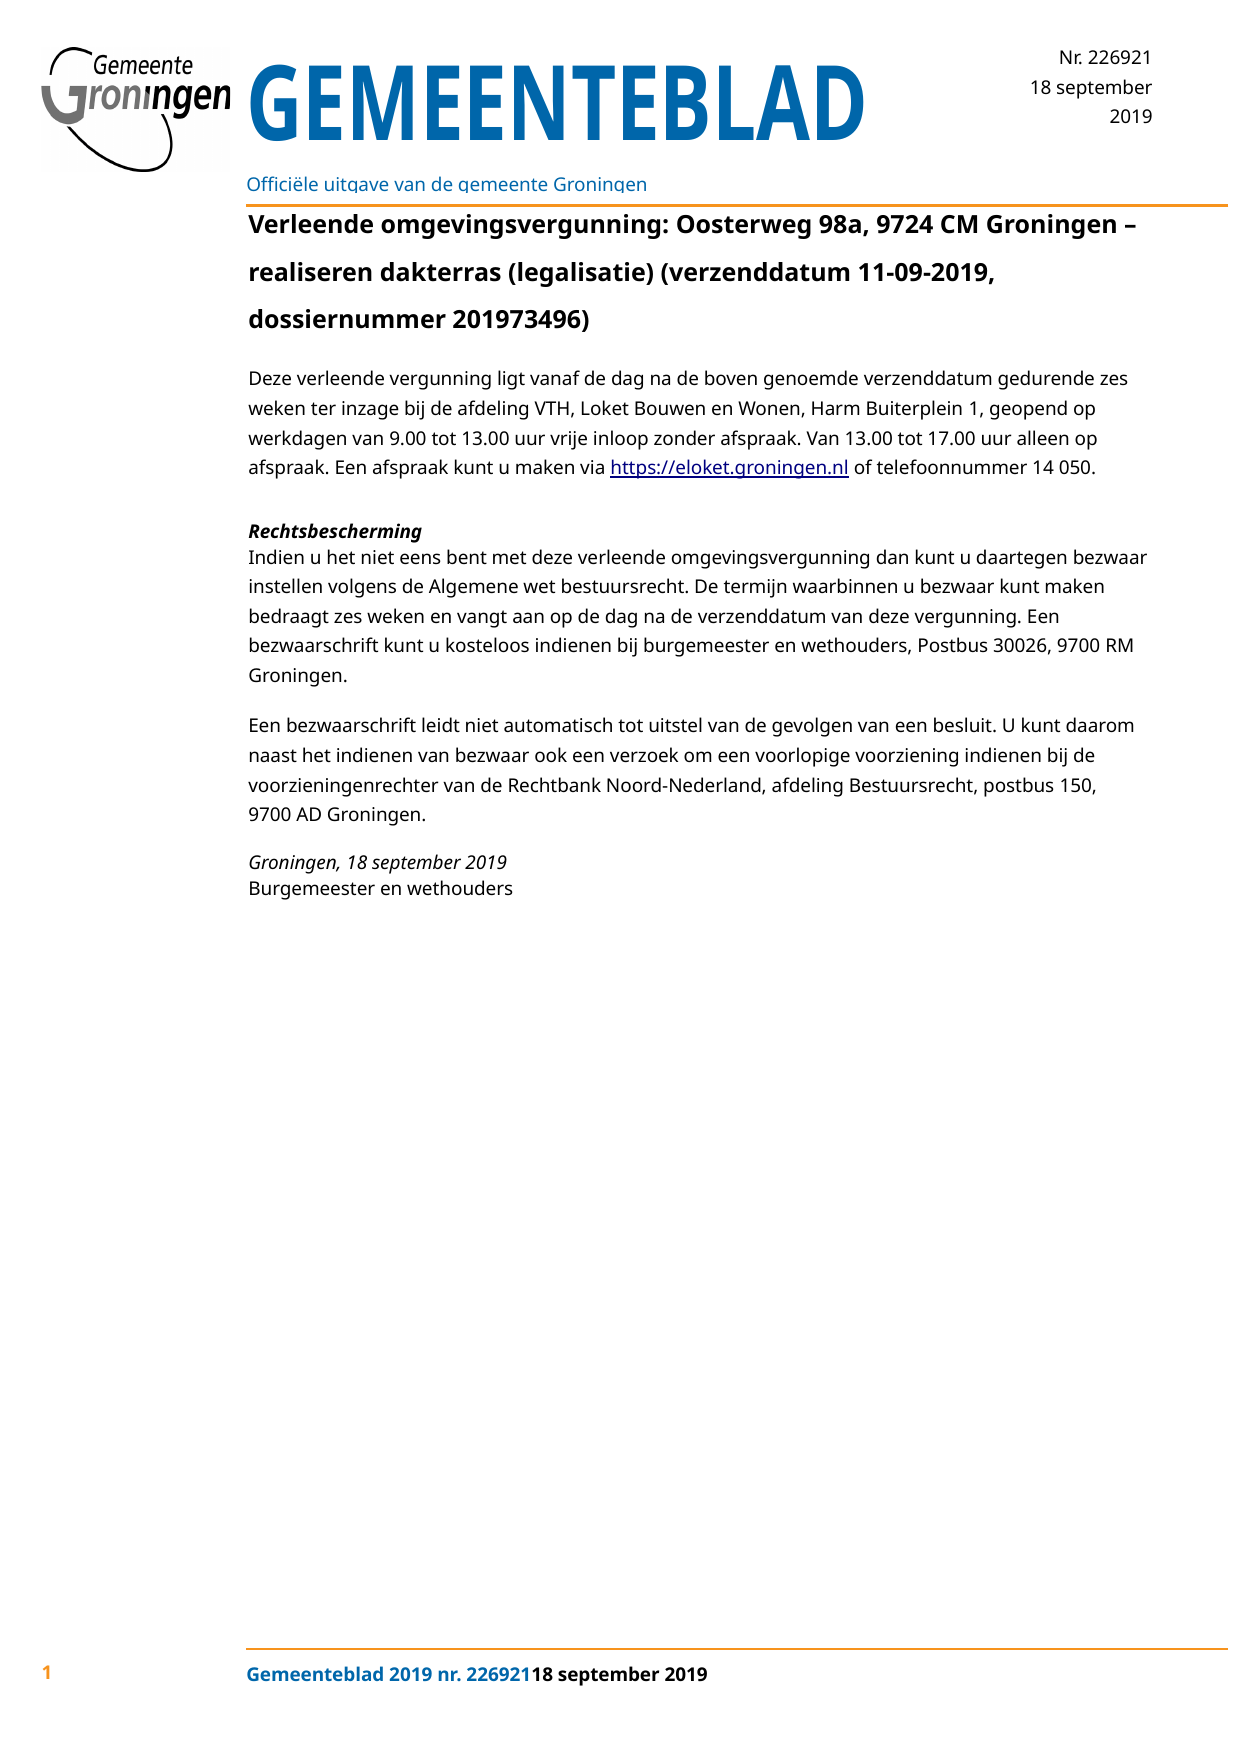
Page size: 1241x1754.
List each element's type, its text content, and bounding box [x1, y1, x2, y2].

text Een bezwaarschrift leidt niet automatisch tot uitstel van de gevolgen van een besluit. U kunt daarom naast het indienen van bezwaar ook een verzoek om een voorlopige voorziening indienen bij de voorzieningenrechter van de Rechtbank Noord-Nederland, afdeling Bestuursrecht, postbus 150, 9700 AD Groningen. [248, 713, 1152, 827]
text Groningen, 18 september 2019 [248, 849, 1152, 875]
text Indien u het niet eens bent met deze verleende omgevingsvergunning dan kunt u daartegen bezwaar instellen volgens de Algemene wet bestuursrecht. De termijn waarbinnen u bezwaar kunt maken bedraagt zes weken en vangt aan op de dag na de verzenddatum van deze vergunning. Een bezwaarschrift kunt u kosteloos indienen bij burgemeester en wethouders, Postbus 30026, 9700 RM Groningen. [248, 544, 1152, 688]
text Verleende omgevingsvergunning: Oosterweg 98a, 9724 CM Groningen – realiseren dakterras (legalisatie) (verzenddatum 11-09-2019, dossiernummer 201973496) [248, 207, 1152, 336]
text Deze verleende vergunning ligt vanaf de dag na de boven genoemde verzenddatum gedurende zes weken ter inzage bij de afdeling VTH, Loket Bouwen en Wonen, Harm Buiterplein 1, geopend op werkdagen van 9.00 tot 13.00 uur vrije inloop zonder afspraak. Van 13.00 tot 17.00 uur alleen op afspraak. Een afspraak kunt u maken via https://eloket.groningen.nl of telefoonnummer 14 050. [248, 366, 1152, 480]
picture [41, 47, 231, 172]
text Rechtsbescherming [248, 518, 1152, 544]
text Burgemeester en wethouders [248, 875, 1152, 901]
